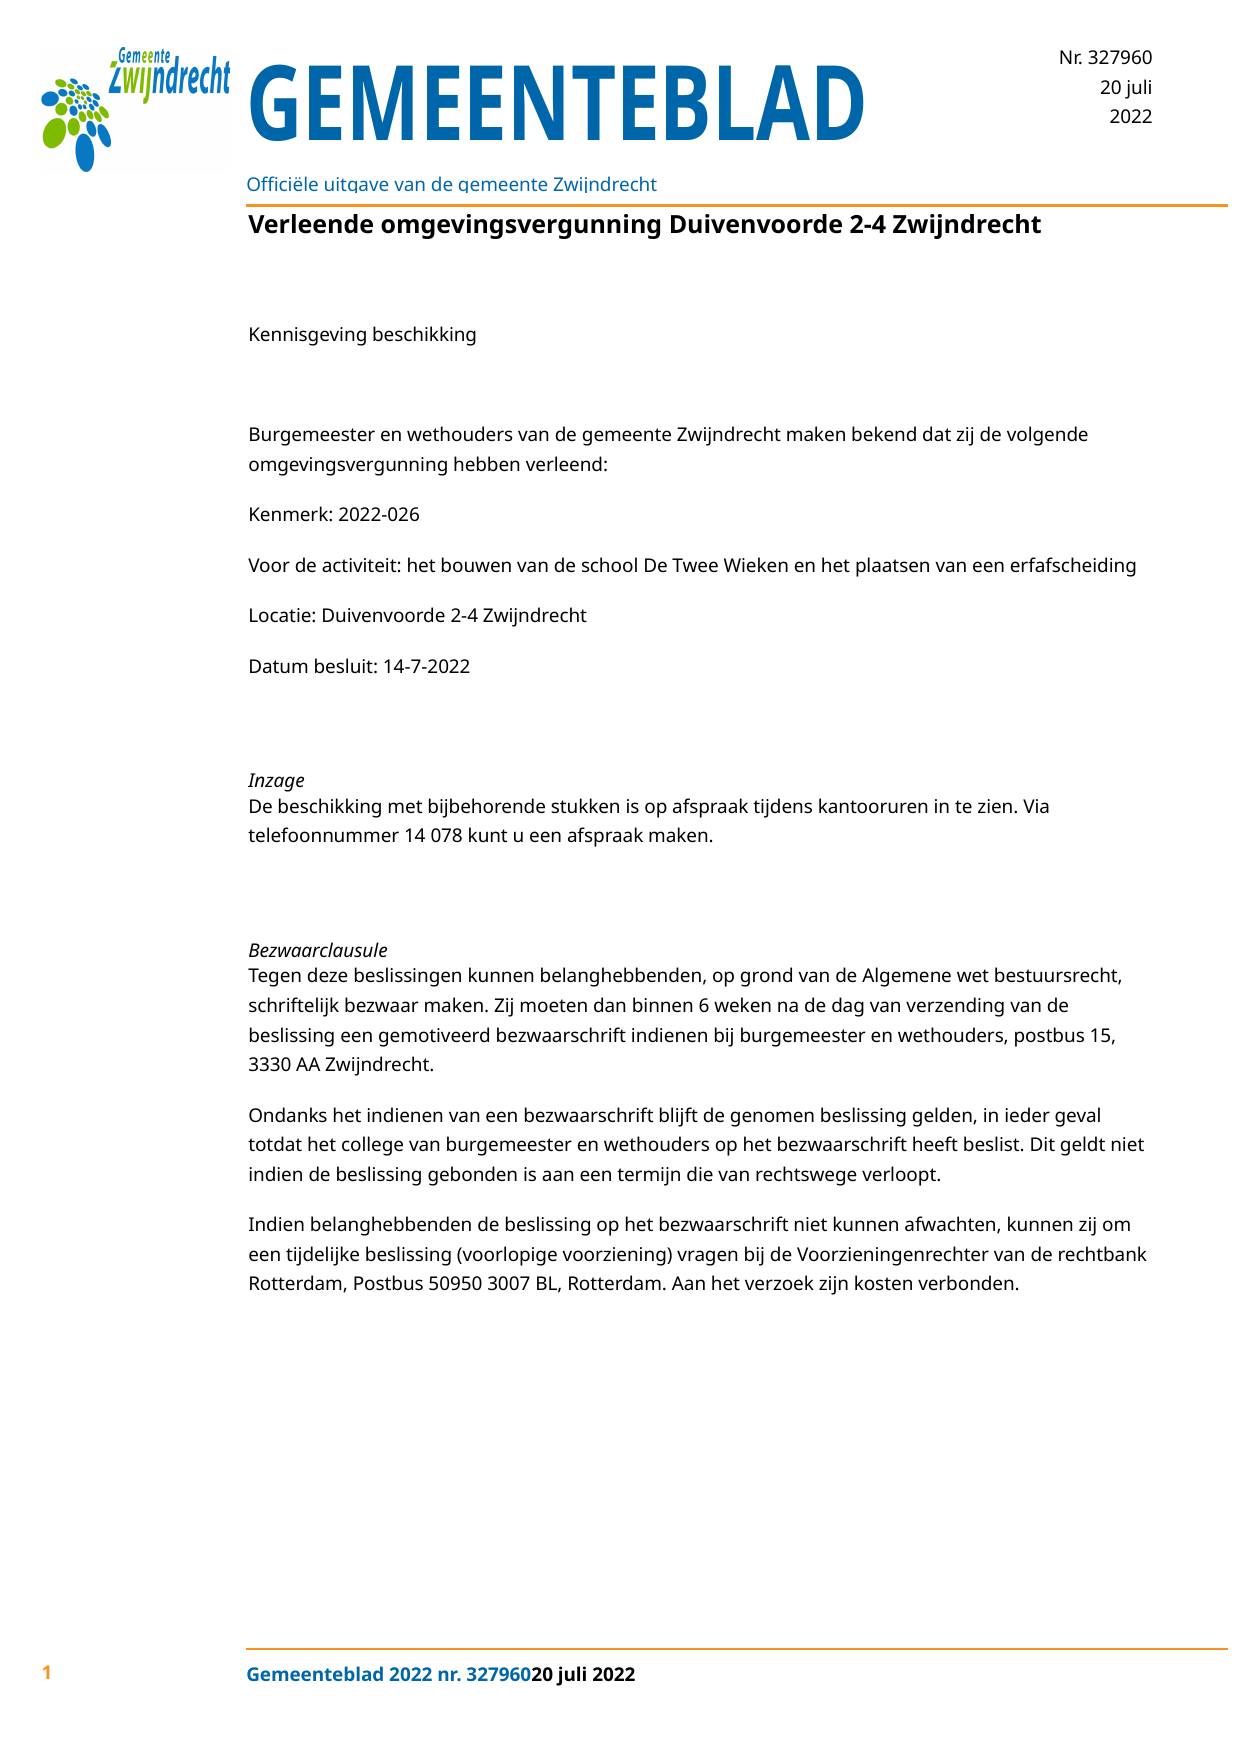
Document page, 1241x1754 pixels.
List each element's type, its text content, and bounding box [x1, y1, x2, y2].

text Datum besluit: 14-7-2022 [248, 653, 1152, 678]
text Ondanks het indienen van een bezwaarschrift blijft de genomen beslissing gelden, in ieder geval totdat het college van burgemeester en wethouders op het bezwaarschrift heeft beslist. Dit geldt niet indien de beslissing gebonden is aan een termijn die van rechtswege verloopt. [248, 1102, 1152, 1187]
text Indien belanghebbenden de beslissing op het bezwaarschrift niet kunnen afwachten, kunnen zij om een tijdelijke beslissing (voorlopige voorziening) vragen bij de Voorzieningenrechter van de rechtbank Rotterdam, Postbus 50950 3007 BL, Rotterdam. Aan het verzoek zijn kosten verbonden. [248, 1211, 1152, 1296]
text Locatie: Duivenvoorde 2-4 Zwijndrecht [248, 602, 1152, 628]
text Voor de activiteit: het bouwen van de school De Twee Wieken en het plaatsen van een erfafscheiding [248, 552, 1152, 578]
text Kenmerk: 2022-026 [248, 502, 1152, 527]
text De beschikking met bijbehorende stukken is op afspraak tijdens kantooruren in te zien. Via telefoonnummer 14 078 kunt u een afspraak maken. [248, 793, 1152, 848]
text Tegen deze beslissingen kunnen belanghebbenden, op grond van de Algemene wet bestuursrecht, schriftelijk bezwaar maken. Zij moeten dan binnen 6 weken na de dag van verzending van de beslissing een gemotiveerd bezwaarschrift indienen bij burgemeester en wethouders, postbus 15, 3330 AA Zwijndrecht. [248, 963, 1152, 1077]
text Bezwaarclausule [248, 937, 1152, 963]
text Verleende omgevingsvergunning Duivenvoorde 2-4 Zwijndrecht [248, 207, 1152, 241]
picture [41, 47, 231, 172]
text Kennisgeving beschikking [248, 321, 1152, 346]
text Inzage [248, 767, 1152, 793]
text Burgemeester en wethouders van de gemeente Zwijndrecht maken bekend dat zij de volgende omgevingsvergunning hebben verleend: [248, 422, 1152, 477]
